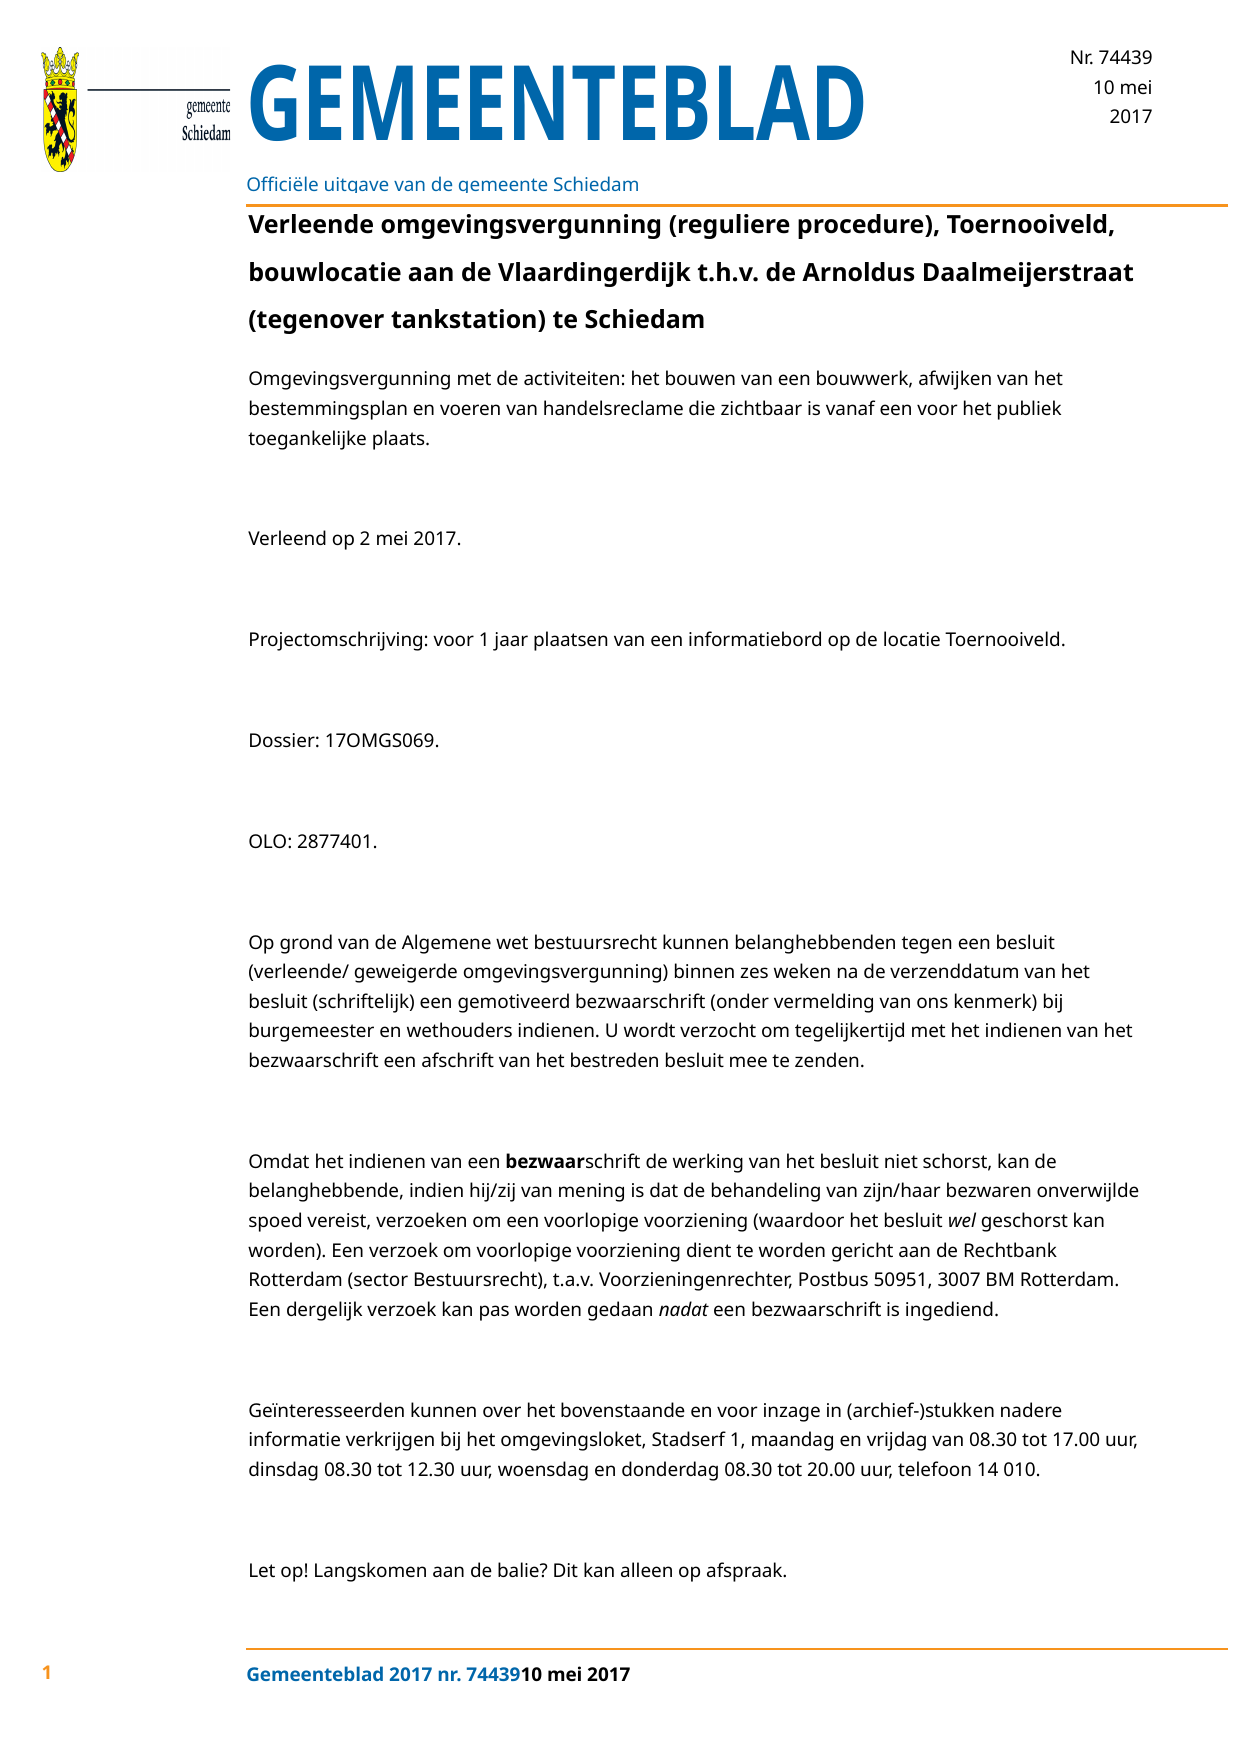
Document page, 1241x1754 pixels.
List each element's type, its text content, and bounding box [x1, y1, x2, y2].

text Geïnteresseerden kunnen over het bovenstaande en voor inzage in (archief-)stukken nadere informatie verkrijgen bij het omgevingsloket, Stadserf 1, maandag en vrijdag van 08.30 tot 17.00 uur, dinsdag 08.30 tot 12.30 uur, woensdag en donderdag 08.30 tot 20.00 uur, telefoon 14 010. [248, 1397, 1152, 1482]
text Omgevingsvergunning met de activiteiten: het bouwen van een bouwwerk, afwijken van het bestemmingsplan en voeren van handelsreclame die zichtbaar is vanaf een voor het publiek toegankelijke plaats. [248, 366, 1152, 450]
text Let op! Langskomen aan de balie? Dit kan alleen op afspraak. [248, 1557, 1152, 1582]
picture [41, 47, 231, 172]
text Projectomschrijving: voor 1 jaar plaatsen van een informatiebord op de locatie Toernooiveld. [248, 626, 1152, 652]
text Verleende omgevingsvergunning (reguliere procedure), Toernooiveld, bouwlocatie aan de Vlaardingerdijk t.h.v. de Arnoldus Daalmeijerstraat (tegenover tankstation) te Schiedam [248, 207, 1152, 336]
text Op grond van de Algemene wet bestuursrecht kunnen belanghebbenden tegen een besluit (verleende/ geweigerde omgevingsvergunning) binnen zes weken na de verzenddatum van het besluit (schriftelijk) een gemotiveerd bezwaarschrift (onder vermelding van ons kenmerk) bij burgemeester en wethouders indienen. U wordt verzocht om tegelijkertijd met het indienen van het bezwaarschrift een afschrift van het bestreden besluit mee te zenden. [248, 929, 1152, 1073]
text Omdat het indienen van een bezwaarschrift de werking van het besluit niet schorst, kan de belanghebbende, indien hij/zij van mening is dat de behandeling van zijn/haar bezwaren onverwijlde spoed vereist, verzoeken om een voorlopige voorziening (waardoor het besluit wel geschorst kan worden). Een verzoek om voorlopige voorziening dient te worden gericht aan de Rechtbank Rotterdam (sector Bestuursrecht), t.a.v. Voorzieningenrechter, Postbus 50951, 3007 BM Rotterdam. Een dergelijk verzoek kan pas worden gedaan nadat een bezwaarschrift is ingediend. [248, 1148, 1152, 1322]
text Verleend op 2 mei 2017. [248, 526, 1152, 551]
text Dossier: 17OMGS069. [248, 727, 1152, 753]
text OLO: 2877401. [248, 828, 1152, 854]
